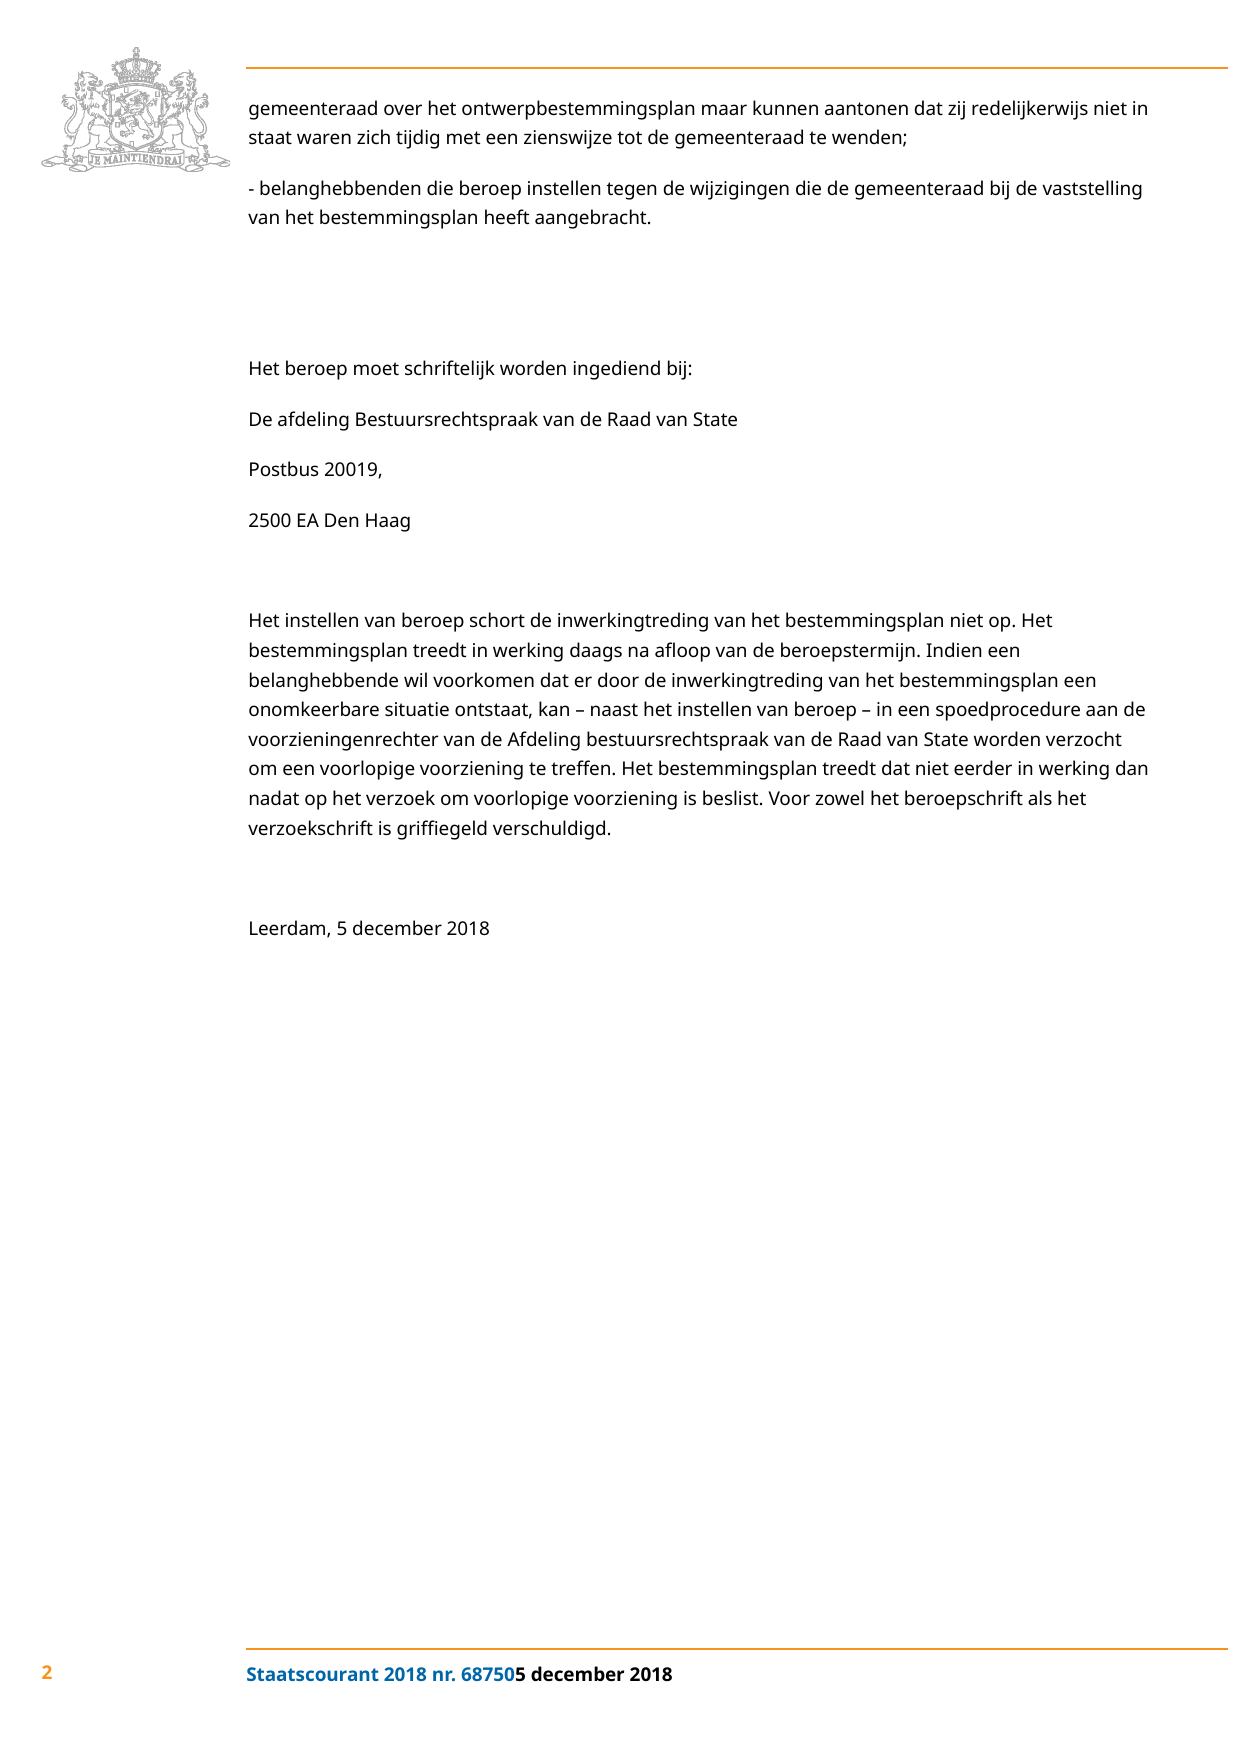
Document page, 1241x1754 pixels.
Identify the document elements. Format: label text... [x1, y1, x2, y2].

text Het instellen van beroep schort de inwerkingtreding van het bestemmingsplan niet op. Het bestemmingsplan treedt in werking daags na afloop van de beroepstermijn. Indien een belanghebbende wil voorkomen dat er door de inwerkingtreding van het bestemmingsplan een onomkeerbare situatie ontstaat, kan – naast het instellen van beroep – in een spoedprocedure aan de voorzieningenrechter van de Afdeling bestuursrechtspraak van de Raad van State worden verzocht om een voorlopige voorziening te treffen. Het bestemmingsplan treedt dat niet eerder in werking dan nadat op het verzoek om voorlopige voorziening is beslist. Voor zowel het beroepschrift als het verzoekschrift is griffiegeld verschuldigd. [248, 608, 1152, 841]
text Leerdam, 5 december 2018 [248, 916, 1152, 941]
text Het beroep moet schriftelijk worden ingediend bij: [248, 356, 1152, 381]
text De afdeling Bestuursrechtspraak van de Raad van State [248, 406, 1152, 432]
text 2500 EA Den Haag [248, 507, 1152, 533]
text Postbus 20019, [248, 456, 1152, 482]
text - belanghebbenden die beroep instellen tegen de wijzigingen die de gemeenteraad bij de vaststelling van het bestemmingsplan heeft aangebracht. [248, 175, 1152, 230]
text gemeenteraad over het ontwerpbestemmingsplan maar kunnen aantonen dat zij redelijkerwijs niet in staat waren zich tijdig met een zienswijze tot de gemeenteraad te wenden; [248, 95, 1152, 150]
picture [41, 47, 231, 172]
